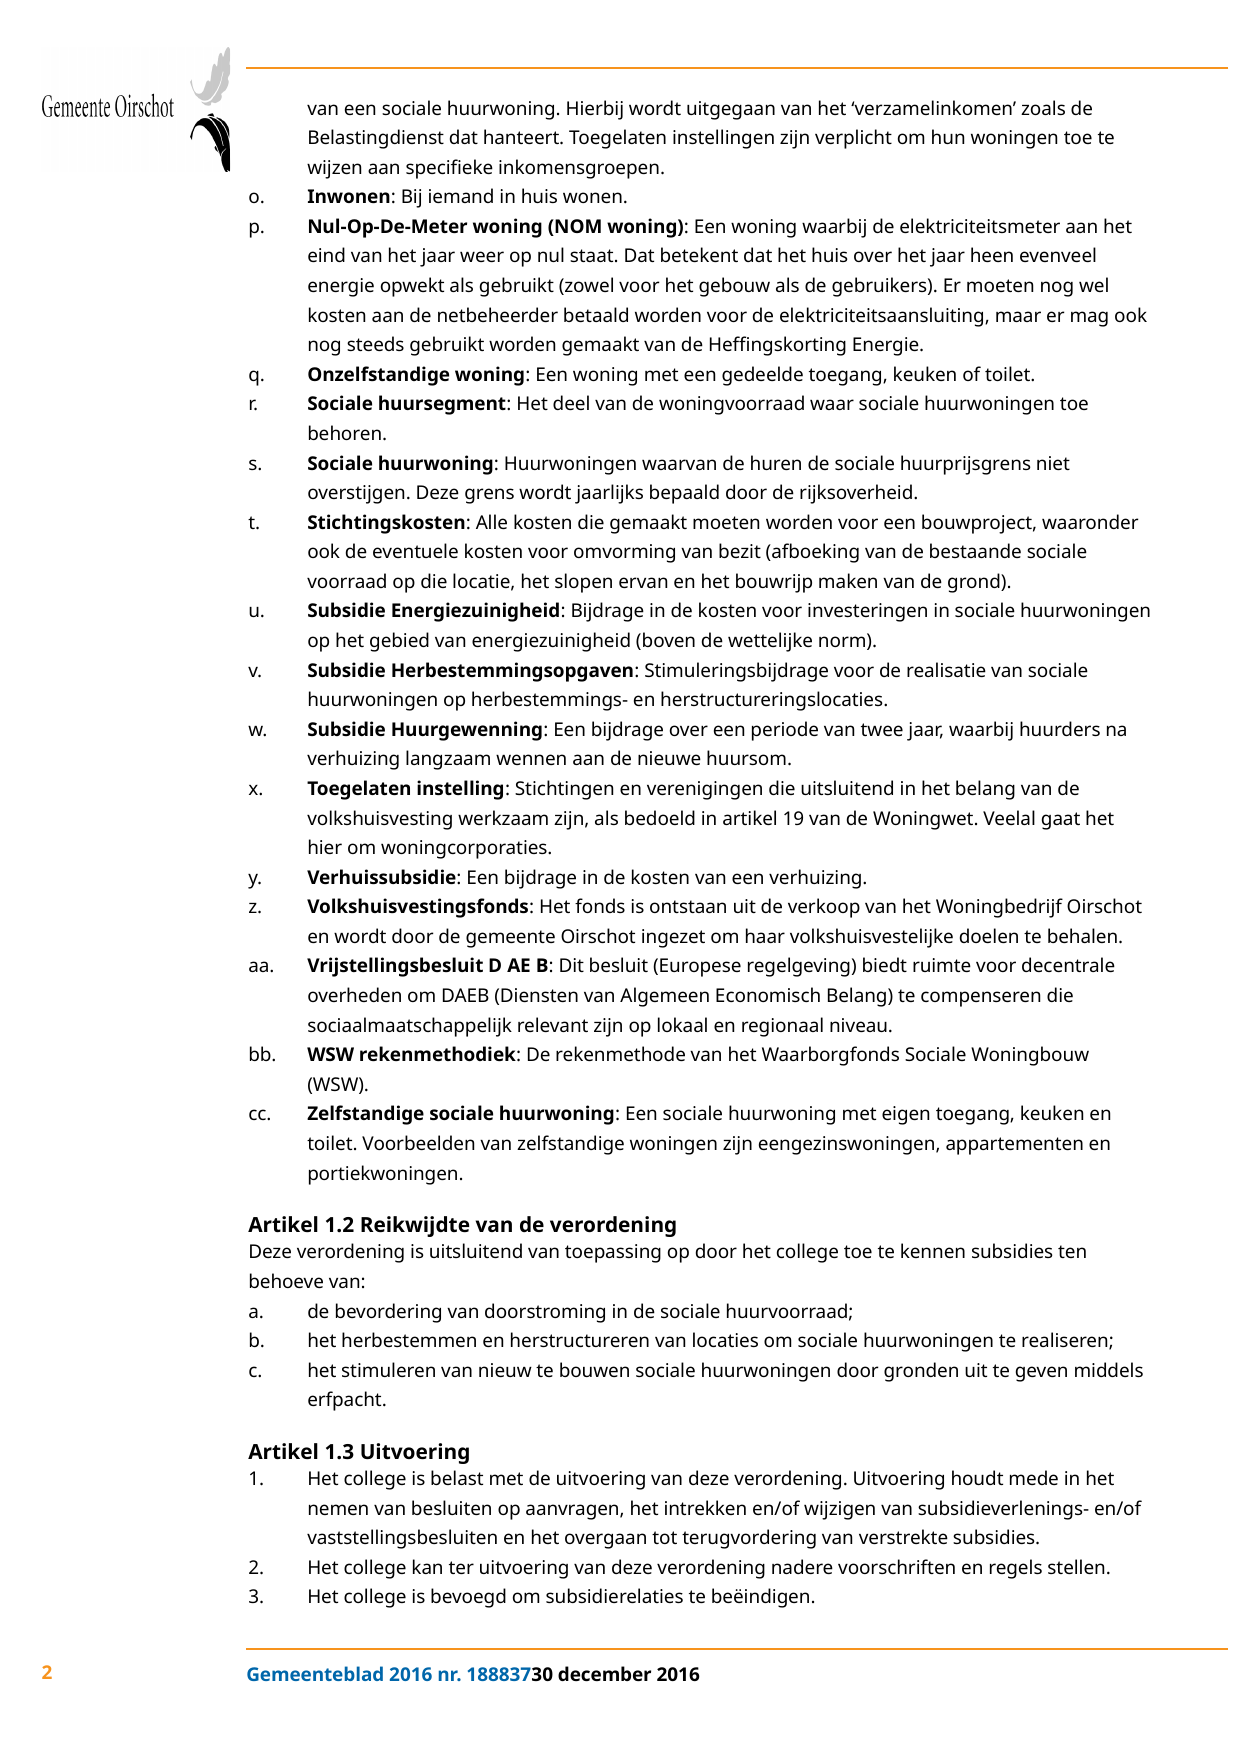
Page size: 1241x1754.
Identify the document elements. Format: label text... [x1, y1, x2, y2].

text Artikel 1.2 Reikwijdte van de verordening [248, 1210, 1152, 1239]
list Stichtingskosten: Alle kosten die gemaakt moeten worden voor een bouwproject, waaronder ook de eventuele kosten voor omvorming van bezit (afboeking van de bestaande sociale voorraad op die locatie, het slopen ervan en het bouwrijp maken van de grond). [248, 509, 1152, 594]
list Inwonen: Bij iemand in huis wonen. [248, 183, 1152, 209]
text Deze verordening is uitsluitend van toepassing op door het college toe te kennen subsidies ten behoeve van: [248, 1239, 1152, 1294]
list Toegelaten instelling: Stichtingen en verenigingen die uitsluitend in het belang van de volkshuisvesting werkzaam zijn, als bedoeld in artikel 19 van de Woningwet. Veelal gaat het hier om woningcorporaties. [248, 775, 1152, 860]
list Vrijstellingsbesluit D AE B: Dit besluit (Europese regelgeving) biedt ruimte voor decentrale overheden om DAEB (Diensten van Algemeen Economisch Belang) te compenseren die sociaalmaatschappelijk relevant zijn op lokaal en regionaal niveau. [248, 953, 1152, 1038]
list Zelfstandige sociale huurwoning: Een sociale huurwoning met eigen toegang, keuken en toilet. Voorbeelden van zelfstandige woningen zijn eengezinswoningen, appartementen en portiekwoningen. [248, 1101, 1152, 1186]
list van een sociale huurwoning. Hierbij wordt uitgegaan van het ‘verzamelinkomen’ zoals de Belastingdienst dat hanteert. Toegelaten instellingen zijn verplicht om hun woningen toe te wijzen aan specifieke inkomensgroepen. [248, 95, 1152, 180]
list Subsidie Huurgewenning: Een bijdrage over een periode van twee jaar, waarbij huurders na verhuizing langzaam wennen aan de nieuwe huursom. [248, 716, 1152, 771]
list het stimuleren van nieuw te bouwen sociale huurwoningen door gronden uit te geven middels erfpacht. [248, 1357, 1152, 1412]
picture [41, 47, 231, 172]
list WSW rekenmethodiek: De rekenmethode van het Waarborgfonds Sociale Woningbouw (WSW). [248, 1041, 1152, 1097]
list Het college is bevoegd om subsidierelaties te beëindigen. [248, 1584, 1152, 1609]
list Subsidie Herbestemmingsopgaven: Stimuleringsbijdrage voor de realisatie van sociale huurwoningen op herbestemmings- en herstructureringslocaties. [248, 657, 1152, 712]
list Nul-Op-De-Meter woning (NOM woning): Een woning waarbij de elektriciteitsmeter aan het eind van het jaar weer op nul staat. Dat betekent dat het huis over het jaar heen evenveel energie opwekt als gebruikt (zowel voor het gebouw als de gebruikers). Er moeten nog wel kosten aan de netbeheerder betaald worden voor de elektriciteitsaansluiting, maar er mag ook nog steeds gebruikt worden gemaakt van de Heffingskorting Energie. [248, 213, 1152, 357]
list Sociale huursegment: Het deel van de woningvoorraad waar sociale huurwoningen toe behoren. [248, 391, 1152, 446]
list Sociale huurwoning: Huurwoningen waarvan de huren de sociale huurprijsgrens niet overstijgen. Deze grens wordt jaarlijks bepaald door de rijksoverheid. [248, 450, 1152, 505]
list Subsidie Energiezuinigheid: Bijdrage in de kosten voor investeringen in sociale huurwoningen op het gebied van energiezuinigheid (boven de wettelijke norm). [248, 598, 1152, 653]
list Het college is belast met de uitvoering van deze verordening. Uitvoering houdt mede in het nemen van besluiten op aanvragen, het intrekken en/of wijzigen van subsidieverlenings- en/of vaststellingsbesluiten en het overgaan tot terugvordering van verstrekte subsidies. [248, 1465, 1152, 1550]
list Het college kan ter uitvoering van deze verordening nadere voorschriften en regels stellen. [248, 1554, 1152, 1580]
text Artikel 1.3 Uitvoering [248, 1437, 1152, 1465]
list Volkshuisvestingsfonds: Het fonds is ontstaan uit de verkoop van het Woningbedrijf Oirschot en wordt door de gemeente Oirschot ingezet om haar volkshuisvestelijke doelen te behalen. [248, 893, 1152, 949]
list de bevordering van doorstroming in de sociale huurvoorraad; [248, 1298, 1152, 1323]
list Onzelfstandige woning: Een woning met een gedeelde toegang, keuken of toilet. [248, 361, 1152, 387]
list Verhuissubsidie: Een bijdrage in de kosten van een verhuizing. [248, 864, 1152, 890]
list het herbestemmen en herstructureren van locaties om sociale huurwoningen te realiseren; [248, 1327, 1152, 1353]
